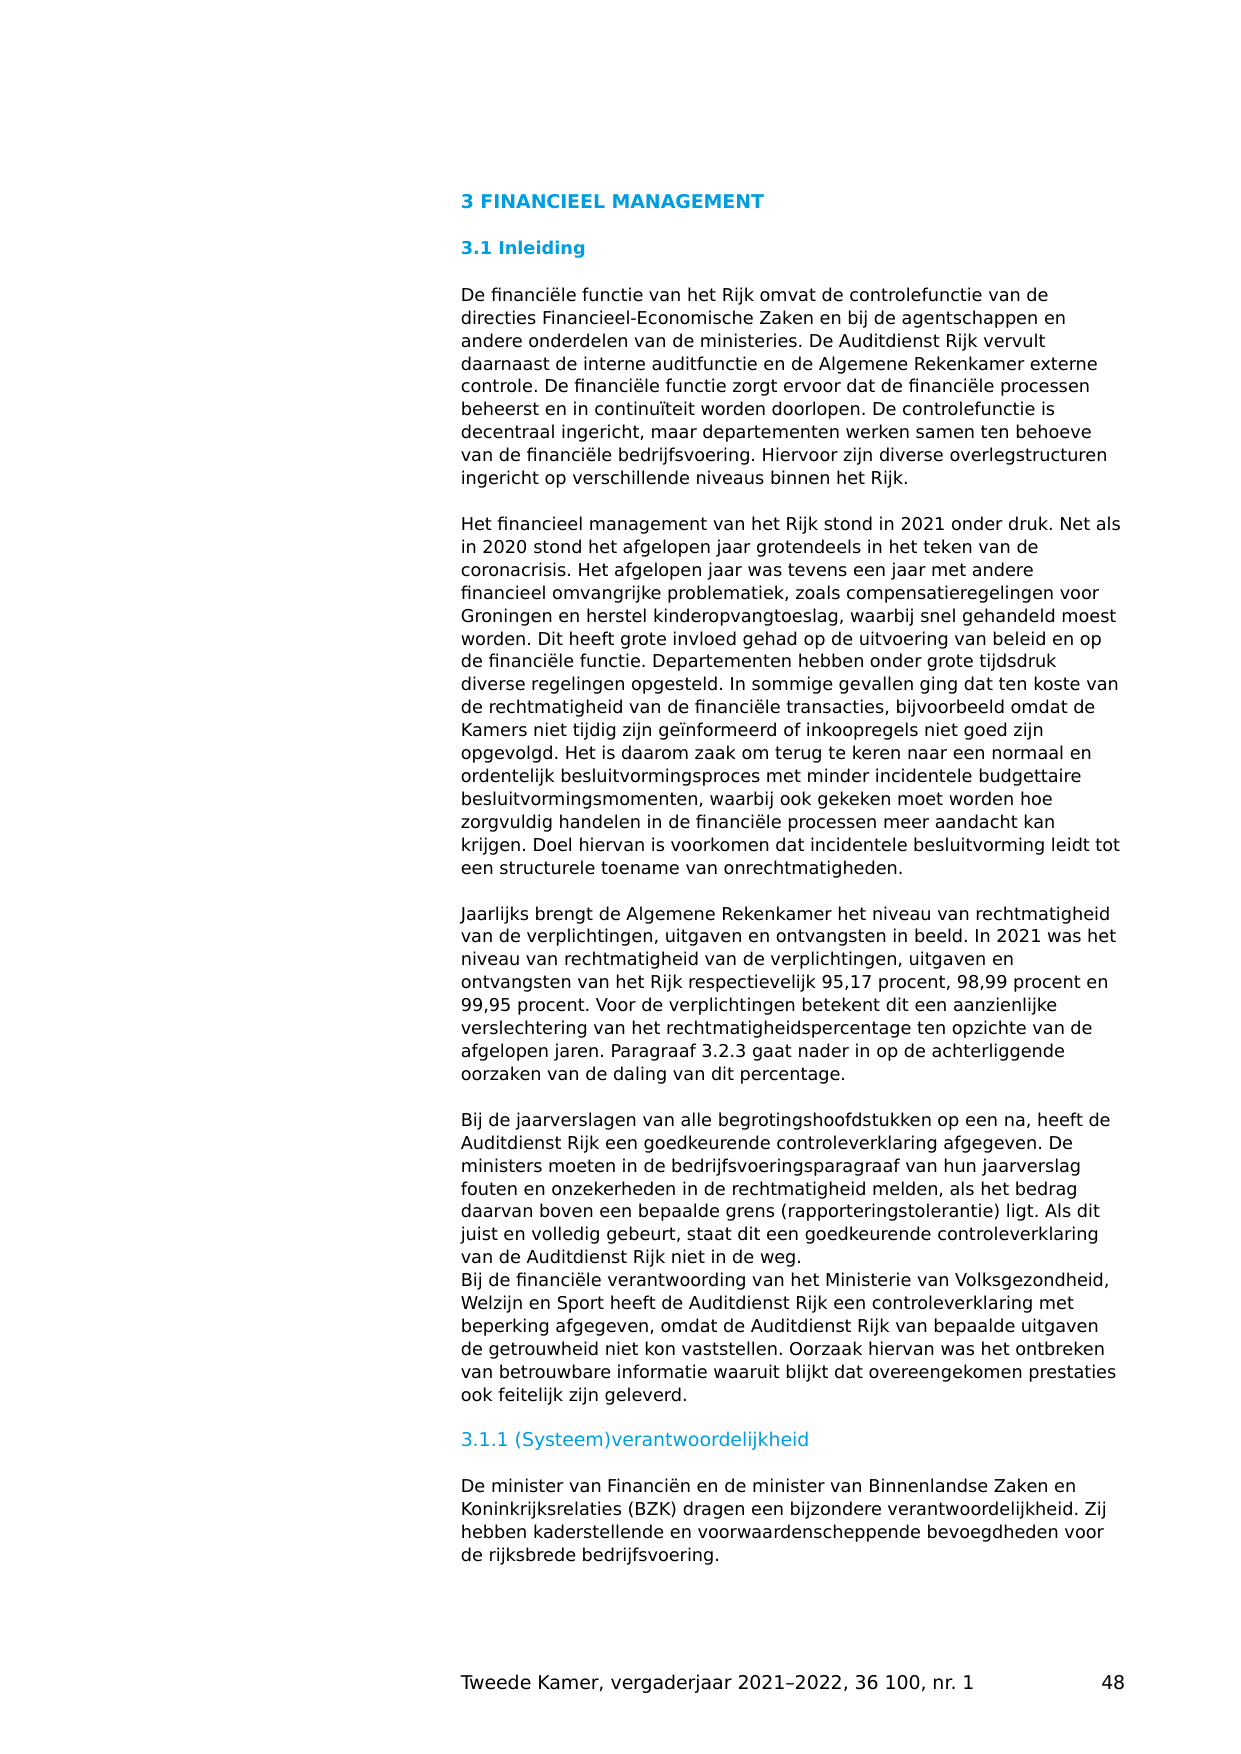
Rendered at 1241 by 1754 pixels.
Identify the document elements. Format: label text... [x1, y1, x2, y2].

text De financiële functie van het Rijk omvat de controlefunctie van de directies Financieel-Economische Zaken en bij de agentschappen en andere onderdelen van de ministeries. De Auditdienst Rijk vervult daarnaast de interne auditfunctie en de Algemene Rekenkamer externe controle. De financiële functie zorgt ervoor dat de financiële processen beheerst en in continuïteit worden doorlopen. De controlefunctie is decentraal ingericht, maar departementen werken samen ten behoeve van de financiële bedrijfsvoering. Hiervoor zijn diverse overlegstructuren ingericht op verschillende niveaus binnen het Rijk. [461, 283, 1125, 489]
title 3.1.1 (Systeem)verantwoordelijkheid [461, 1429, 1125, 1451]
text De minister van Financiën en de minister van Binnenlandse Zaken en Koninkrijksrelaties (BZK) dragen een bijzondere verantwoordelijkheid. Zij hebben kaderstellende en voorwaardenscheppende bevoegdheden voor de rijksbrede bedrijfsvoering. [461, 1474, 1125, 1566]
text Het financieel management van het Rijk stond in 2021 onder druk. Net als in 2020 stond het afgelopen jaar grotendeels in het teken van de coronacrisis. Het afgelopen jaar was tevens een jaar met andere financieel omvangrijke problematiek, zoals compensatieregelingen voor Groningen en herstel kinderopvangtoeslag, waarbij snel gehandeld moest worden. Dit heeft grote invloed gehad op de uitvoering van beleid en op de financiële functie. Departementen hebben onder grote tijdsdruk diverse regelingen opgesteld. In sommige gevallen ging dat ten koste van de rechtmatigheid van de financiële transacties, bijvoorbeeld omdat de Kamers niet tijdig zijn geïnformeerd of inkoopregels niet goed zijn opgevolgd. Het is daarom zaak om terug te keren naar een normaal en ordentelijk besluitvormingsproces met minder incidentele budgettaire besluitvormingsmomenten, waarbij ook gekeken moet worden hoe zorgvuldig handelen in de financiële processen meer aandacht kan krijgen. Doel hiervan is voorkomen dat incidentele besluitvorming leidt tot een structurele toename van onrechtmatigheden. [461, 512, 1125, 879]
text Jaarlijks brengt de Algemene Rekenkamer het niveau van rechtmatigheid van de verplichtingen, uitgaven en ontvangsten in beeld. In 2021 was het niveau van rechtmatigheid van de verplichtingen, uitgaven en ontvangsten van het Rijk respectievelijk 95,17 procent, 98,99 procent en 99,95 procent. Voor de verplichtingen betekent dit een aanzienlijke verslechtering van het recht­matigheidspercentage ten opzichte van de afgelopen jaren. Paragraaf 3.2.3 gaat nader in op de achterliggende oorzaken van de daling van dit percentage. [461, 902, 1125, 1085]
title 3.1 Inleiding [461, 236, 1125, 259]
title 3 Financieel Management [461, 191, 1125, 213]
text Bij de jaarverslagen van alle begrotingshoofdstukken op een na, heeft de Auditdienst Rijk een goedkeurende controleverklaring afgegeven. De ministers moeten in de bedrijfsvoeringsparagraaf van hun jaarverslag fouten en onzekerheden in de rechtmatigheid melden, als het bedrag daarvan boven een bepaalde grens (rapporteringstolerantie) ligt. Als dit juist en volledig gebeurt, staat dit een goedkeurende controleverklaring van de Auditdienst Rijk niet in de weg. Bij de financiële verantwoording van het Ministerie van Volksgezondheid, Welzijn en Sport heeft de Auditdienst Rijk een controleverklaring met beperking afgegeven, omdat de Auditdienst Rijk van bepaalde uitgaven de getrouwheid niet kon vaststellen. Oorzaak hiervan was het ontbreken van betrouwbare informatie waaruit blijkt dat overeengekomen prestaties ook feitelijk zijn geleverd. [461, 1108, 1125, 1406]
